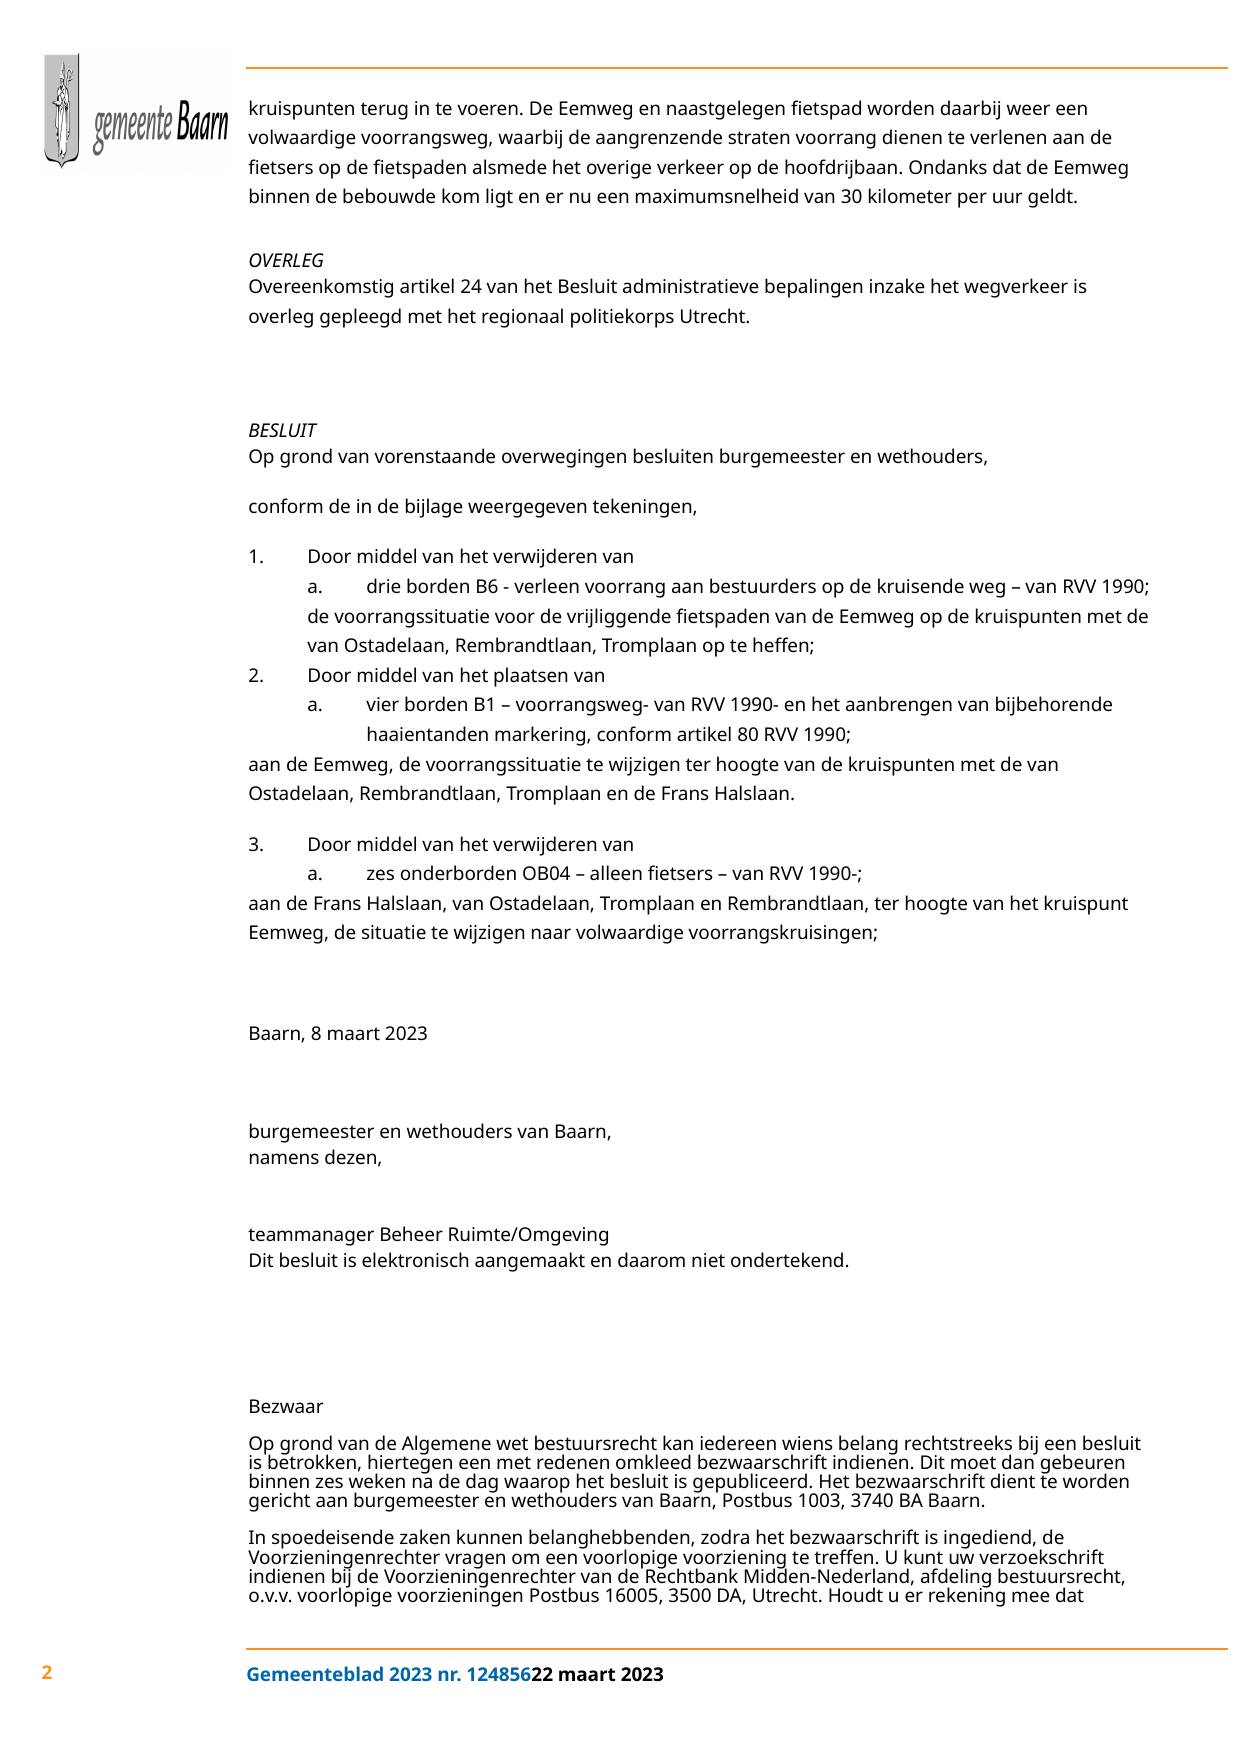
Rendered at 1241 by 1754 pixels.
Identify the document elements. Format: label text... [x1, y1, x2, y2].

text Baarn, 8 maart 2023 [248, 1020, 1152, 1046]
text Op grond van de Algemene wet bestuursrecht kan iedereen wiens belang rechtstreeks bij een besluit is betrokken, hiertegen een met redenen omkleed bezwaarschrift indienen. Dit moet dan gebeuren binnen zes weken na de dag waarop het besluit is gepubliceerd. Het bezwaarschrift dient te worden gericht aan burgemeester en wethouders van Baarn, Postbus 1003, 3740 BA Baarn. [248, 1434, 1152, 1512]
text OVERLEG [248, 247, 1152, 273]
text conform de in de bijlage weergegeven tekeningen, [248, 493, 1152, 519]
text aan de Frans Halslaan, van Ostadelaan, Tromplaan en Rembrandtlaan, ter hoogte van het kruispunt Eemweg, de situatie te wijzigen naar volwaardige voorrangskruisingen; [248, 890, 1152, 945]
picture [41, 47, 231, 172]
text Dit besluit is elektronisch aangemaakt en daarom niet ondertekend. [248, 1247, 1152, 1273]
text burgemeester en wethouders van Baarn, [248, 1119, 1152, 1144]
list vier borden B1 – voorrangsweg- van RVV 1990- en het aanbrengen van bijbehorende haaientanden markering, conform artikel 80 RVV 1990; [307, 692, 1152, 747]
list Door middel van het plaatsen van [248, 662, 1152, 688]
text Op grond van vorenstaande overwegingen besluiten burgemeester en wethouders, [248, 443, 1152, 469]
list Door middel van het verwijderen van [248, 544, 1152, 569]
list drie borden B6 - verleen voorrang aan bestuurders op de kruisende weg – van RVV 1990; [307, 573, 1152, 599]
list zes onderborden OB04 – alleen fietsers – van RVV 1990-; [307, 860, 1152, 886]
text In spoedeisende zaken kunnen belanghebbenden, zodra het bezwaarschrift is ingediend, de Voorzieningenrechter vragen om een voorlopige voorziening te treffen. U kunt uw verzoekschrift indienen bij de Voorzieningenrechter van de Rechtbank Midden-Nederland, afdeling bestuursrecht, o.v.v. voorlopige voorzieningen Postbus 16005, 3500 DA, Utrecht. Houdt u er rekening mee dat [248, 1529, 1152, 1606]
text namens dezen, [248, 1144, 1152, 1170]
text kruispunten terug in te voeren. De Eemweg en naastgelegen fietspad worden daarbij weer een volwaardige voorrangsweg, waarbij de aangrenzende straten voorrang dienen te verlenen aan de fietsers op de fietspaden alsmede het overige verkeer op de hoofdrijbaan. Ondanks dat de Eemweg binnen de bebouwde kom ligt en er nu een maximumsnelheid van 30 kilometer per uur geldt. [248, 95, 1152, 209]
text Bezwaar [248, 1398, 1152, 1417]
text teammanager Beheer Ruimte/Omgeving [248, 1222, 1152, 1247]
list de voorrangssituatie voor de vrijliggende fietspaden van de Eemweg op de kruispunten met de van Ostadelaan, Rembrandtlaan, Tromplaan op te heffen; [248, 603, 1152, 658]
text BESLUIT [248, 417, 1152, 443]
text Overeenkomstig artikel 24 van het Besluit administratieve bepalingen inzake het wegverkeer is overleg gepleegd met het regionaal politiekorps Utrecht. [248, 273, 1152, 328]
text aan de Eemweg, de voorrangssituatie te wijzigen ter hoogte van de kruispunten met de van Ostadelaan, Rembrandtlaan, Tromplaan en de Frans Halslaan. [248, 751, 1152, 806]
list Door middel van het verwijderen van [248, 831, 1152, 857]
